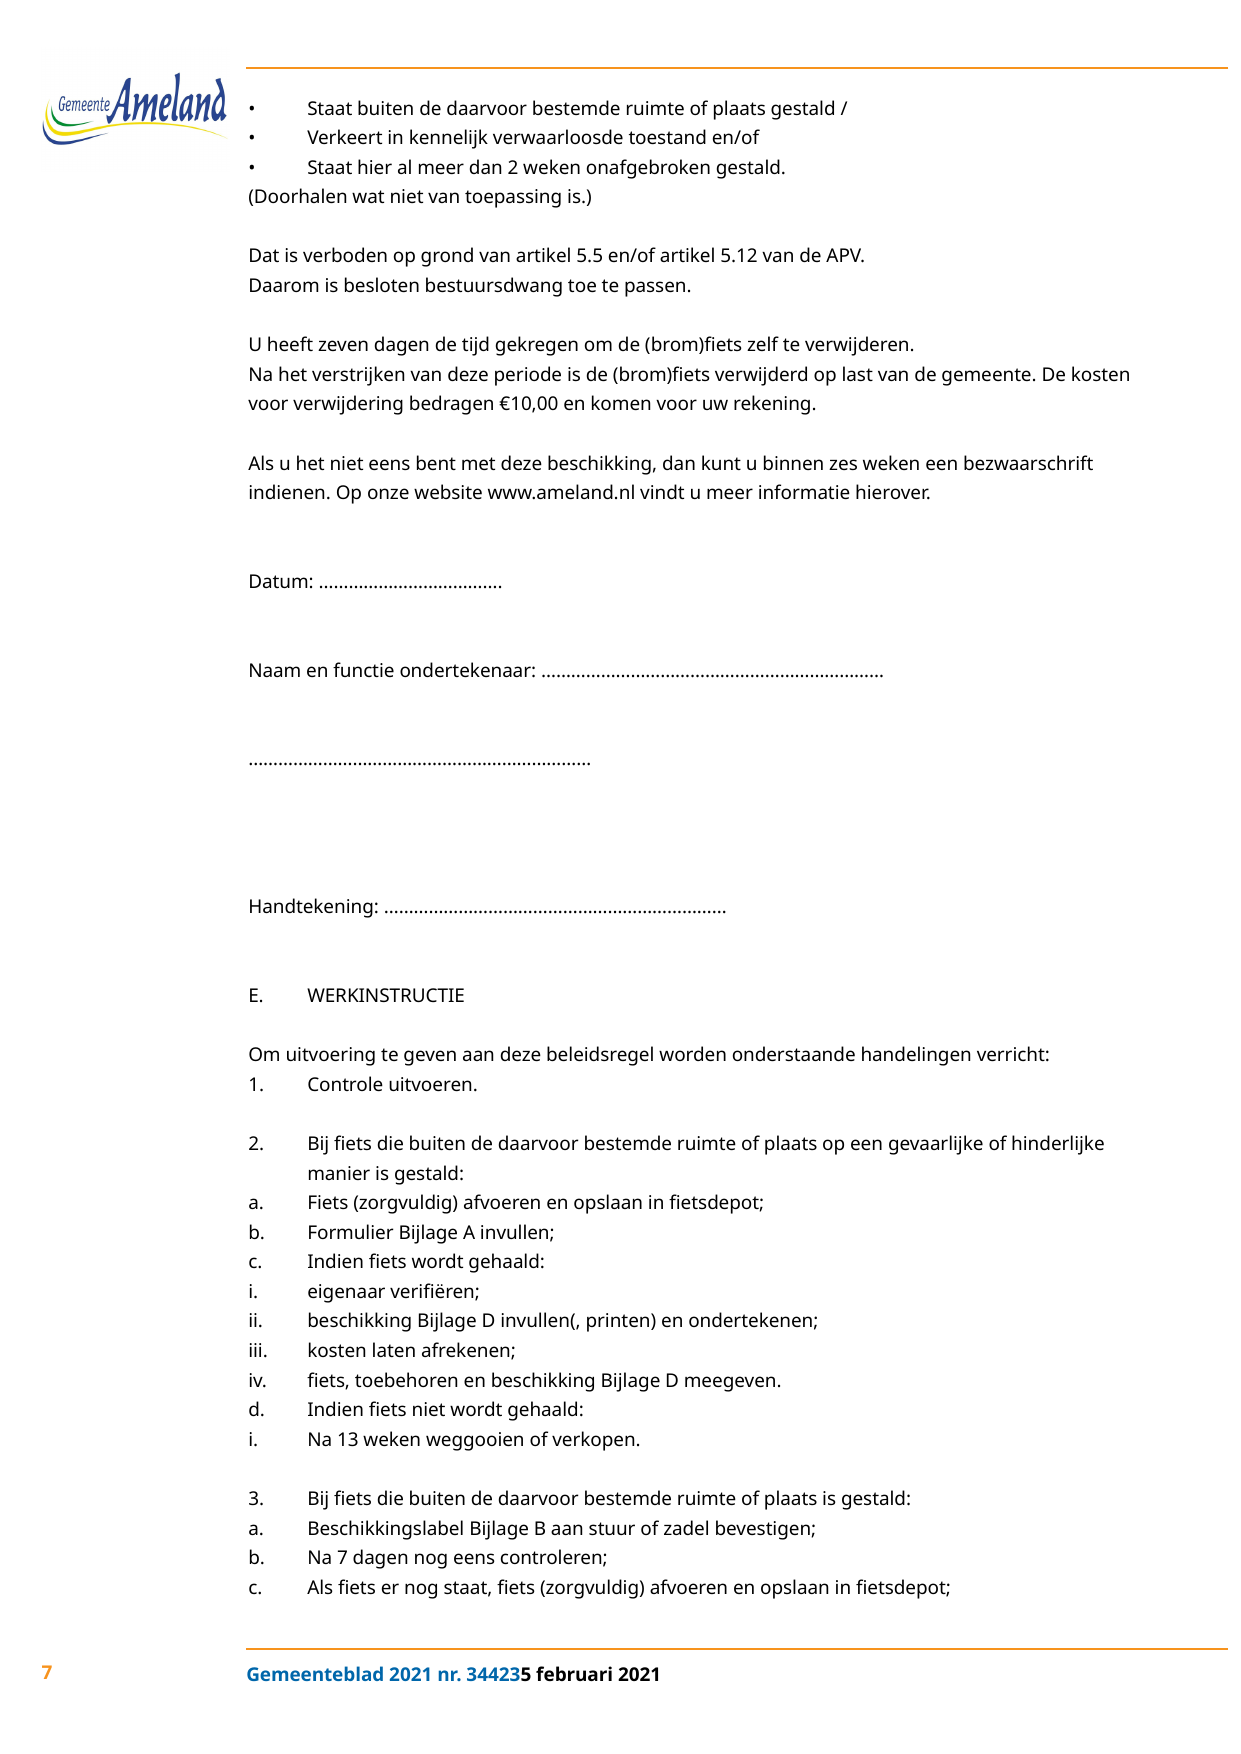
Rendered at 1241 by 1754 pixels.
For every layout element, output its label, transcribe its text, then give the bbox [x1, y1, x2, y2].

text Datum: ………………………………. [248, 568, 1152, 594]
list beschikking Bijlage D invullen(, printen) en ondertekenen; [248, 1308, 1152, 1333]
text Na het verstrijken van deze periode is de (brom)fiets verwijderd op last van de gemeente. De kosten voor verwijdering bedragen €10,00 en komen voor uw rekening. [248, 361, 1152, 416]
list Als fiets er nog staat, fiets (zorgvuldig) afvoeren en opslaan in fietsdepot; [248, 1574, 1152, 1600]
text Handtekening: …………………………………………………………… [248, 893, 1152, 919]
text Als u het niet eens bent met deze beschikking, dan kunt u binnen zes weken een bezwaarschrift indienen. Op onze website www.ameland.nl vindt u meer informatie hierover. [248, 450, 1152, 505]
text Naam en functie ondertekenaar: …………………………………………………………… [248, 657, 1152, 683]
list Indien fiets wordt gehaald: [248, 1248, 1152, 1274]
list Staat buiten de daarvoor bestemde ruimte of plaats gestald / [248, 95, 1152, 121]
list Fiets (zorgvuldig) afvoeren en opslaan in fietsdepot; [248, 1189, 1152, 1215]
list eigenaar verifiëren; [248, 1278, 1152, 1304]
text Om uitvoering te geven aan deze beleidsregel worden onderstaande handelingen verricht: [248, 1041, 1152, 1067]
text Dat is verboden op grond van artikel 5.5 en/of artikel 5.12 van de APV. [248, 243, 1152, 268]
list Staat hier al meer dan 2 weken onafgebroken gestald. [248, 154, 1152, 180]
text …………………………………………………………… [248, 746, 1152, 771]
list Na 7 dagen nog eens controleren; [248, 1544, 1152, 1570]
list Controle uitvoeren. [248, 1071, 1152, 1097]
text (Doorhalen wat niet van toepassing is.) [248, 183, 1152, 209]
list kosten laten afrekenen; [248, 1337, 1152, 1363]
list Na 13 weken weggooien of verkopen. [248, 1426, 1152, 1452]
list Verkeert in kennelijk verwaarloosde toestand en/of [248, 124, 1152, 150]
list fiets, toebehoren en beschikking Bijlage D meegeven. [248, 1367, 1152, 1393]
picture [41, 47, 231, 172]
list Bij fiets die buiten de daarvoor bestemde ruimte of plaats is gestald: [248, 1485, 1152, 1511]
text Daarom is besloten bestuursdwang toe te passen. [248, 272, 1152, 298]
list WERKINSTRUCTIE [248, 982, 1152, 1008]
text U heeft zeven dagen de tijd gekregen om de (brom)fiets zelf te verwijderen. [248, 331, 1152, 357]
list Formulier Bijlage A invullen; [248, 1219, 1152, 1245]
list Bij fiets die buiten de daarvoor bestemde ruimte of plaats op een gevaarlijke of hinderlijke manier is gestald: [248, 1130, 1152, 1186]
list Indien fiets niet wordt gehaald: [248, 1396, 1152, 1422]
list Beschikkingslabel Bijlage B aan stuur of zadel bevestigen; [248, 1515, 1152, 1541]
